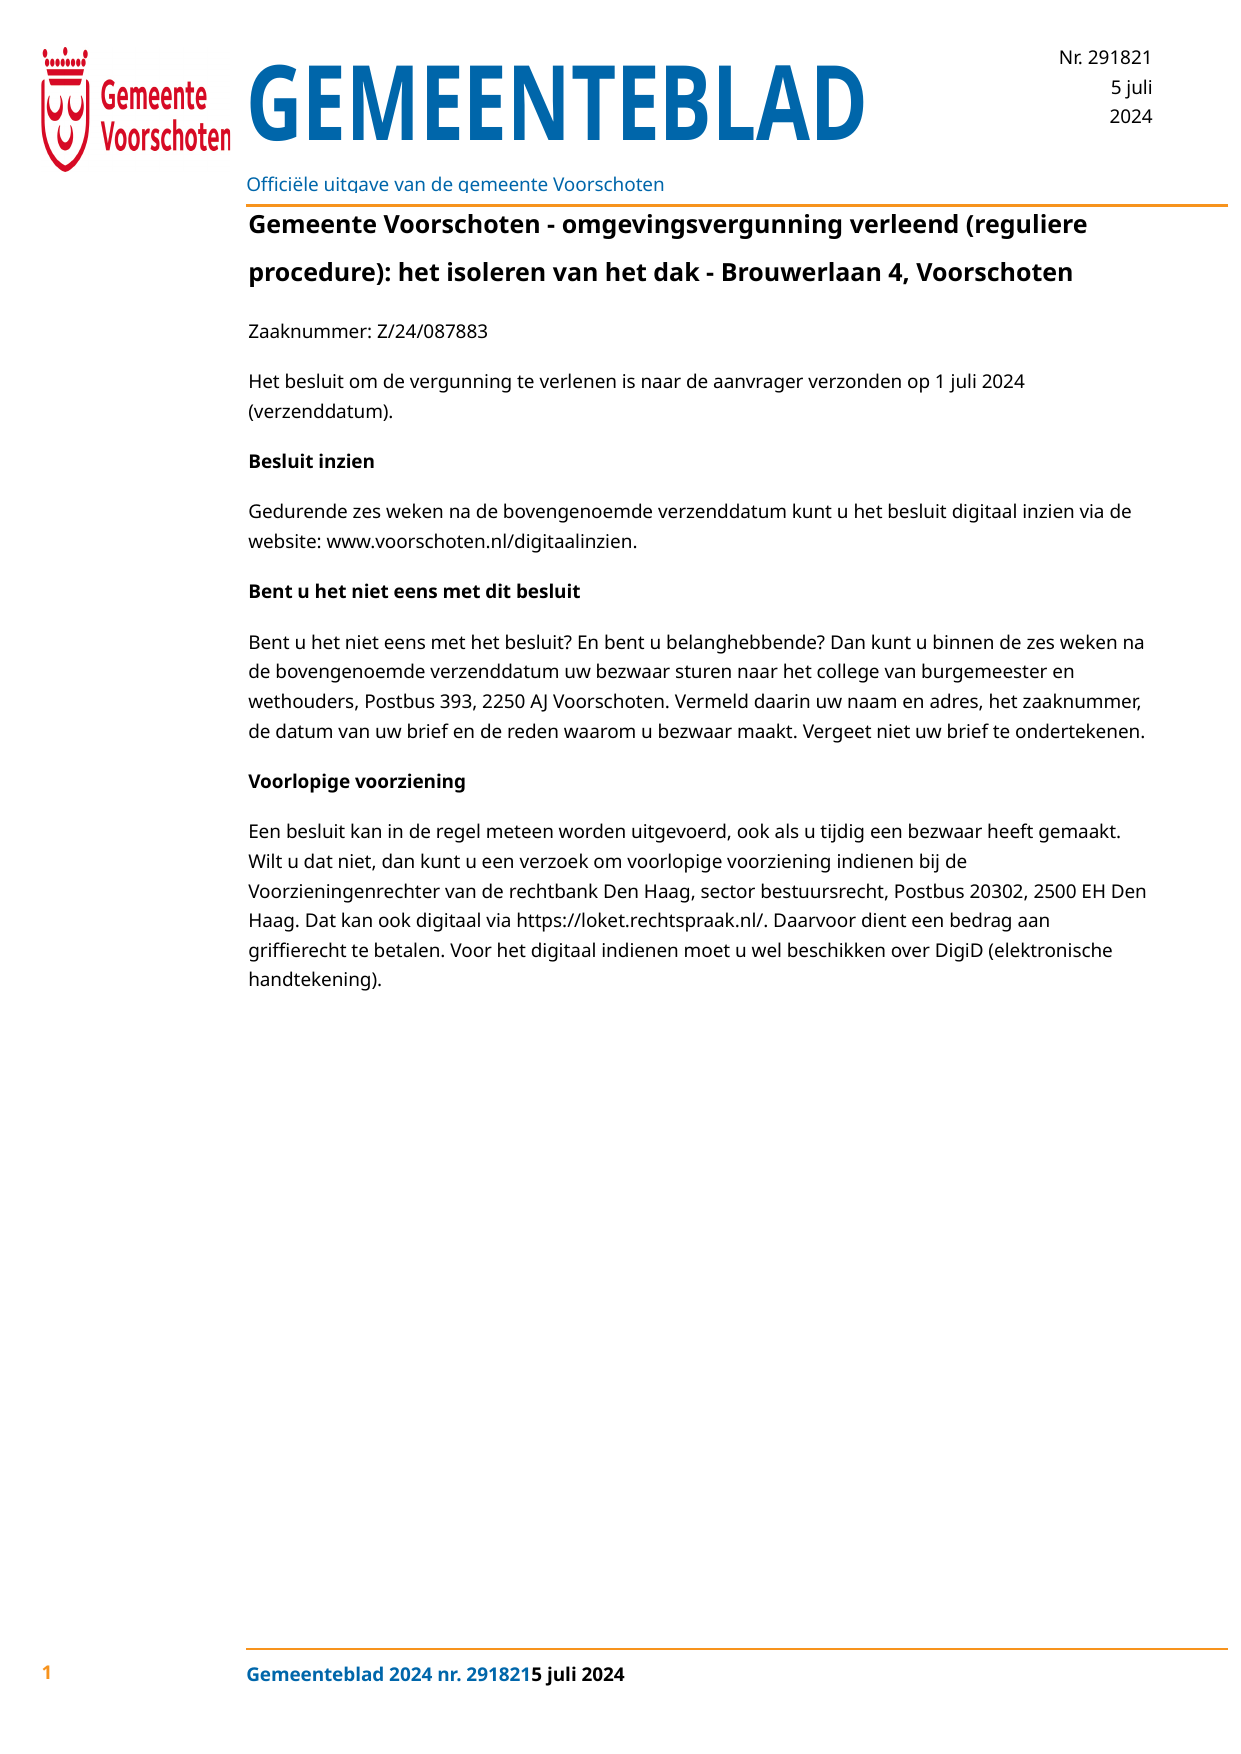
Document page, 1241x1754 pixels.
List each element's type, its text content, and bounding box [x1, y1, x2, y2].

text Het besluit om de vergunning te verlenen is naar de aanvrager verzonden op 1 juli 2024 (verzenddatum). [248, 368, 1152, 424]
text Gedurende zes weken na de bovengenoemde verzenddatum kunt u het besluit digitaal inzien via de website: www.voorschoten.nl/digitaalinzien. [248, 499, 1152, 554]
text Voorlopige voorziening [248, 768, 1152, 794]
text Besluit inzien [248, 448, 1152, 474]
text Gemeente Voorschoten - omgevingsvergunning verleend (reguliere procedure): het isoleren van het dak - Brouwerlaan 4, Voorschoten [248, 207, 1152, 288]
text Bent u het niet eens met het besluit? En bent u belanghebbende? Dan kunt u binnen de zes weken na de bovengenoemde verzenddatum uw bezwaar sturen naar het college van burgemeester en wethouders, Postbus 393, 2250 AJ Voorschoten. Vermeld daarin uw naam en adres, het zaaknummer, de datum van uw brief en de reden waarom u bezwaar maakt. Vergeet niet uw brief te ondertekenen. [248, 629, 1152, 744]
text Zaaknummer: Z/24/087883 [248, 318, 1152, 344]
text Bent u het niet eens met dit besluit [248, 579, 1152, 604]
picture [41, 47, 231, 172]
text Een besluit kan in de regel meteen worden uitgevoerd, ook als u tijdig een bezwaar heeft gemaakt. Wilt u dat niet, dan kunt u een verzoek om voorlopige voorziening indienen bij de Voorzieningenrechter van de rechtbank Den Haag, sector bestuursrecht, Postbus 20302, 2500 EH Den Haag. Dat kan ook digitaal via https://loket.rechtspraak.nl/. Daarvoor dient een bedrag aan griffierecht te betalen. Voor het digitaal indienen moet u wel beschikken over DigiD (elektronische handtekening). [248, 819, 1152, 992]
